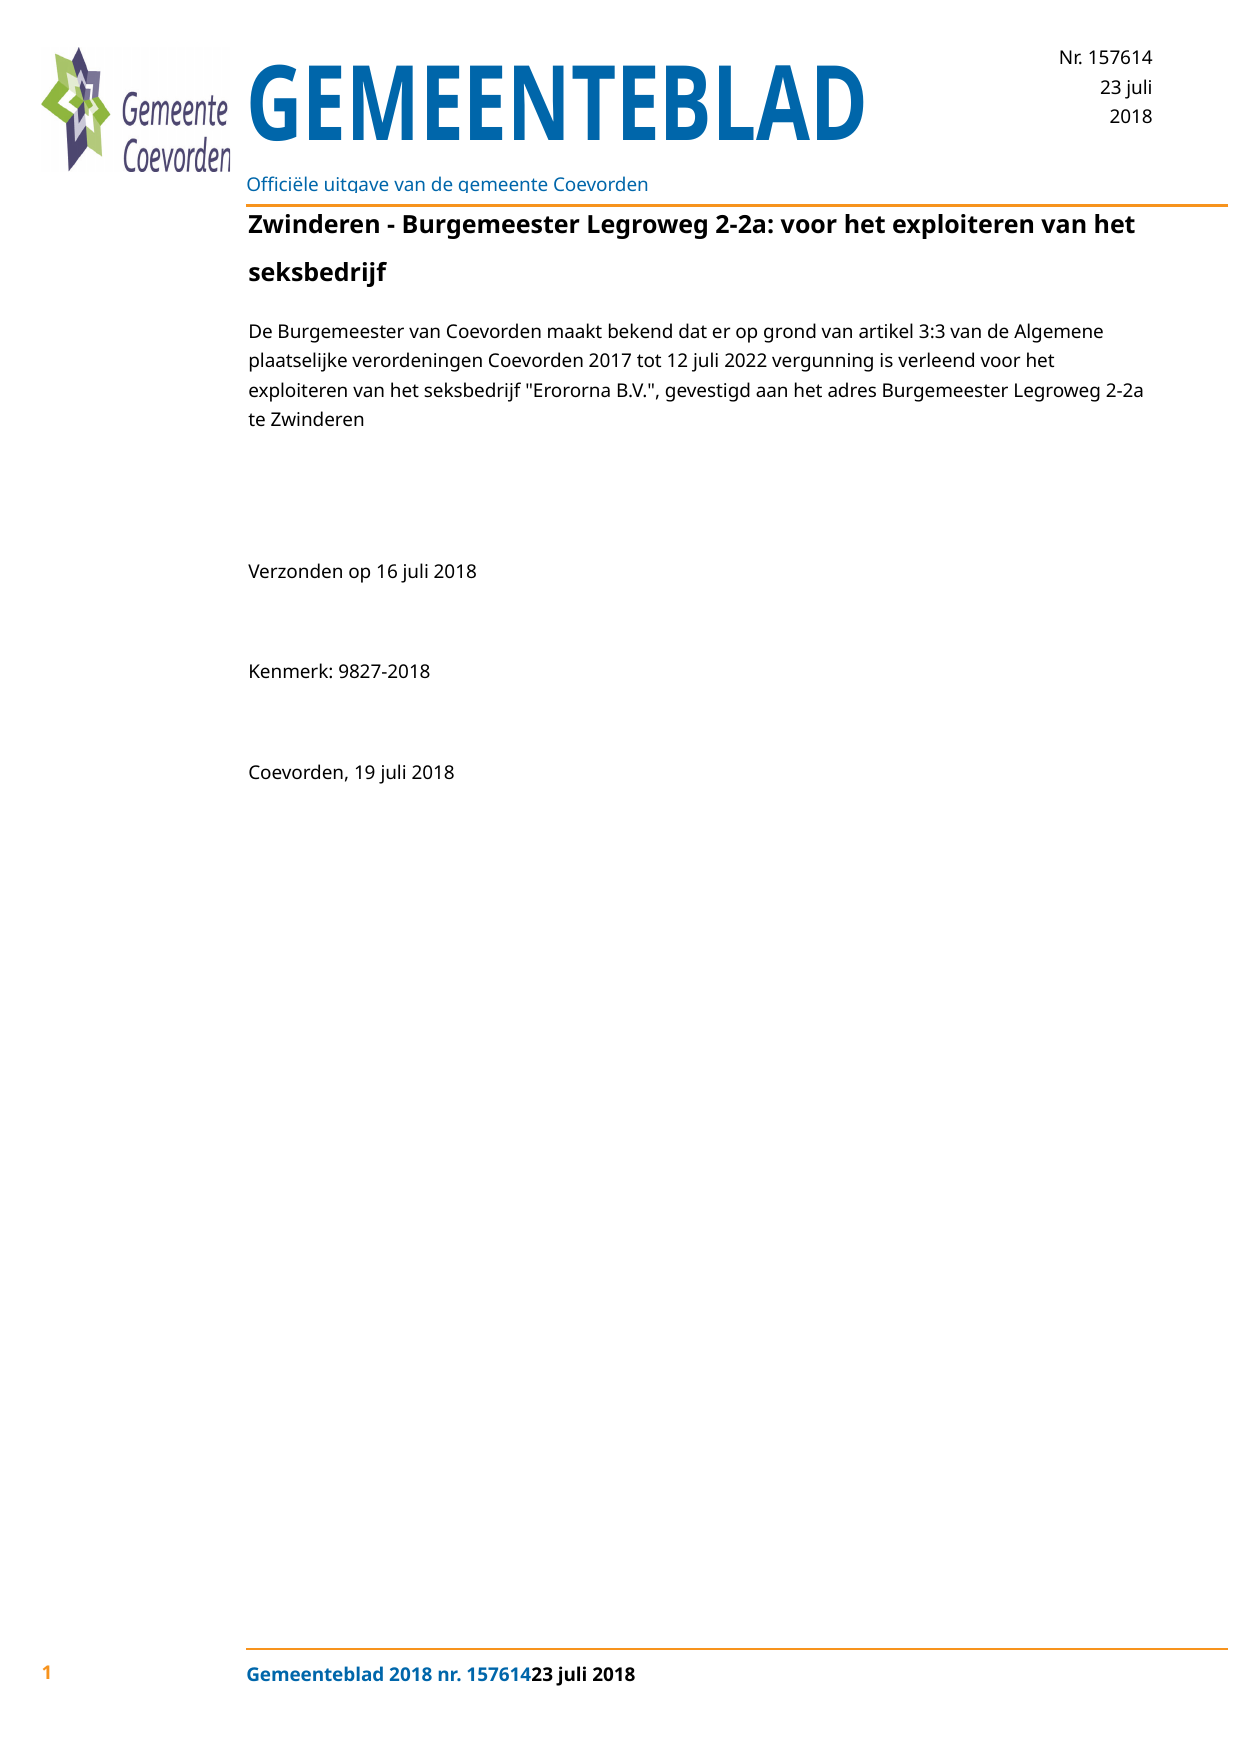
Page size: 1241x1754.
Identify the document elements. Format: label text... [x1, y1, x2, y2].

text Verzonden op 16 juli 2018 [248, 558, 1152, 584]
text Zwinderen - Burgemeester Legroweg 2-2a: voor het exploiteren van het seksbedrijf [248, 207, 1152, 288]
picture [41, 47, 231, 172]
text Kenmerk: 9827-2018 [248, 659, 1152, 684]
text De Burgemeester van Coevorden maakt bekend dat er op grond van artikel 3:3 van de Algemene plaatselijke verordeningen Coevorden 2017 tot 12 juli 2022 vergunning is verleend voor het exploiteren van het seksbedrijf "Erororna B.V.", gevestigd aan het adres Burgemeester Legroweg 2-2a te Zwinderen [248, 318, 1152, 432]
text Coevorden, 19 juli 2018 [248, 759, 1152, 785]
